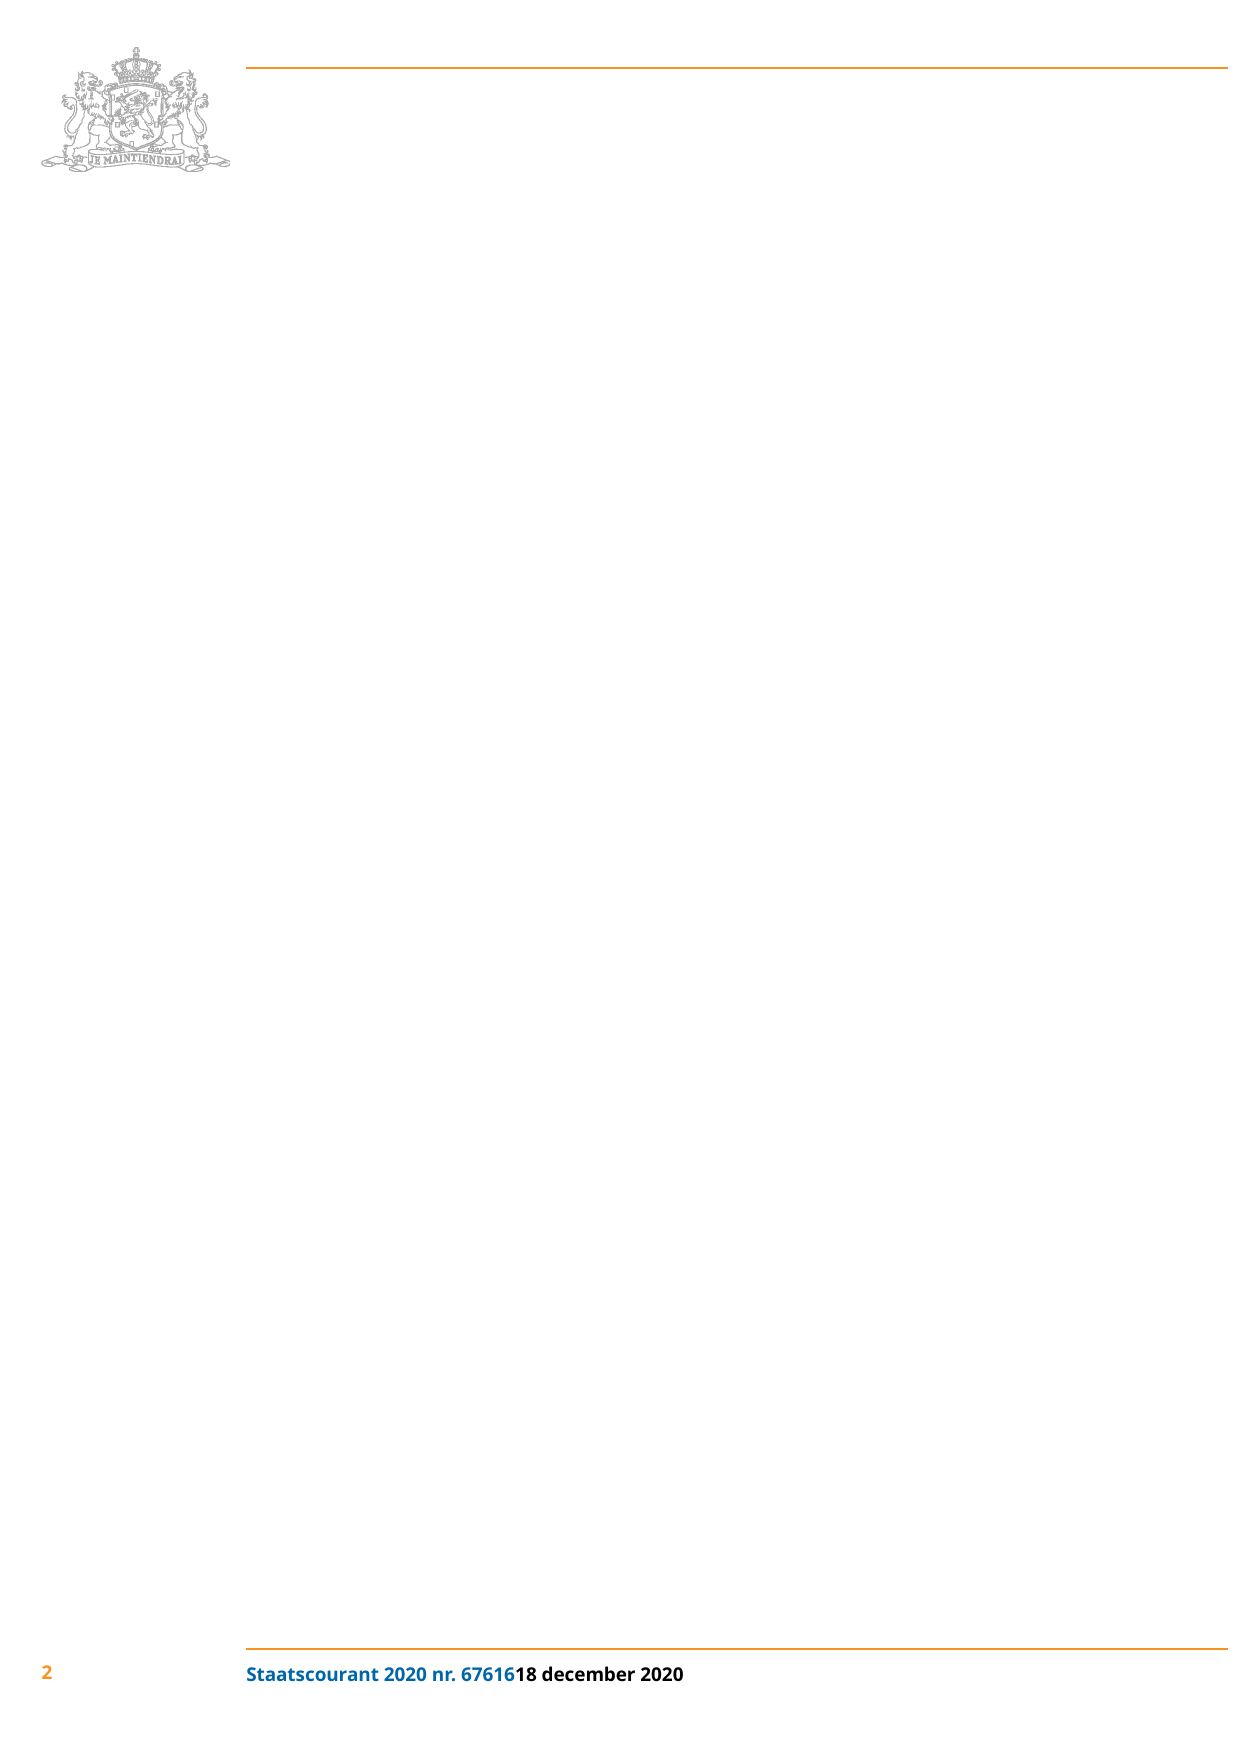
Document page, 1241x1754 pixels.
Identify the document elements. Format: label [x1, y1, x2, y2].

picture [41, 47, 231, 172]
